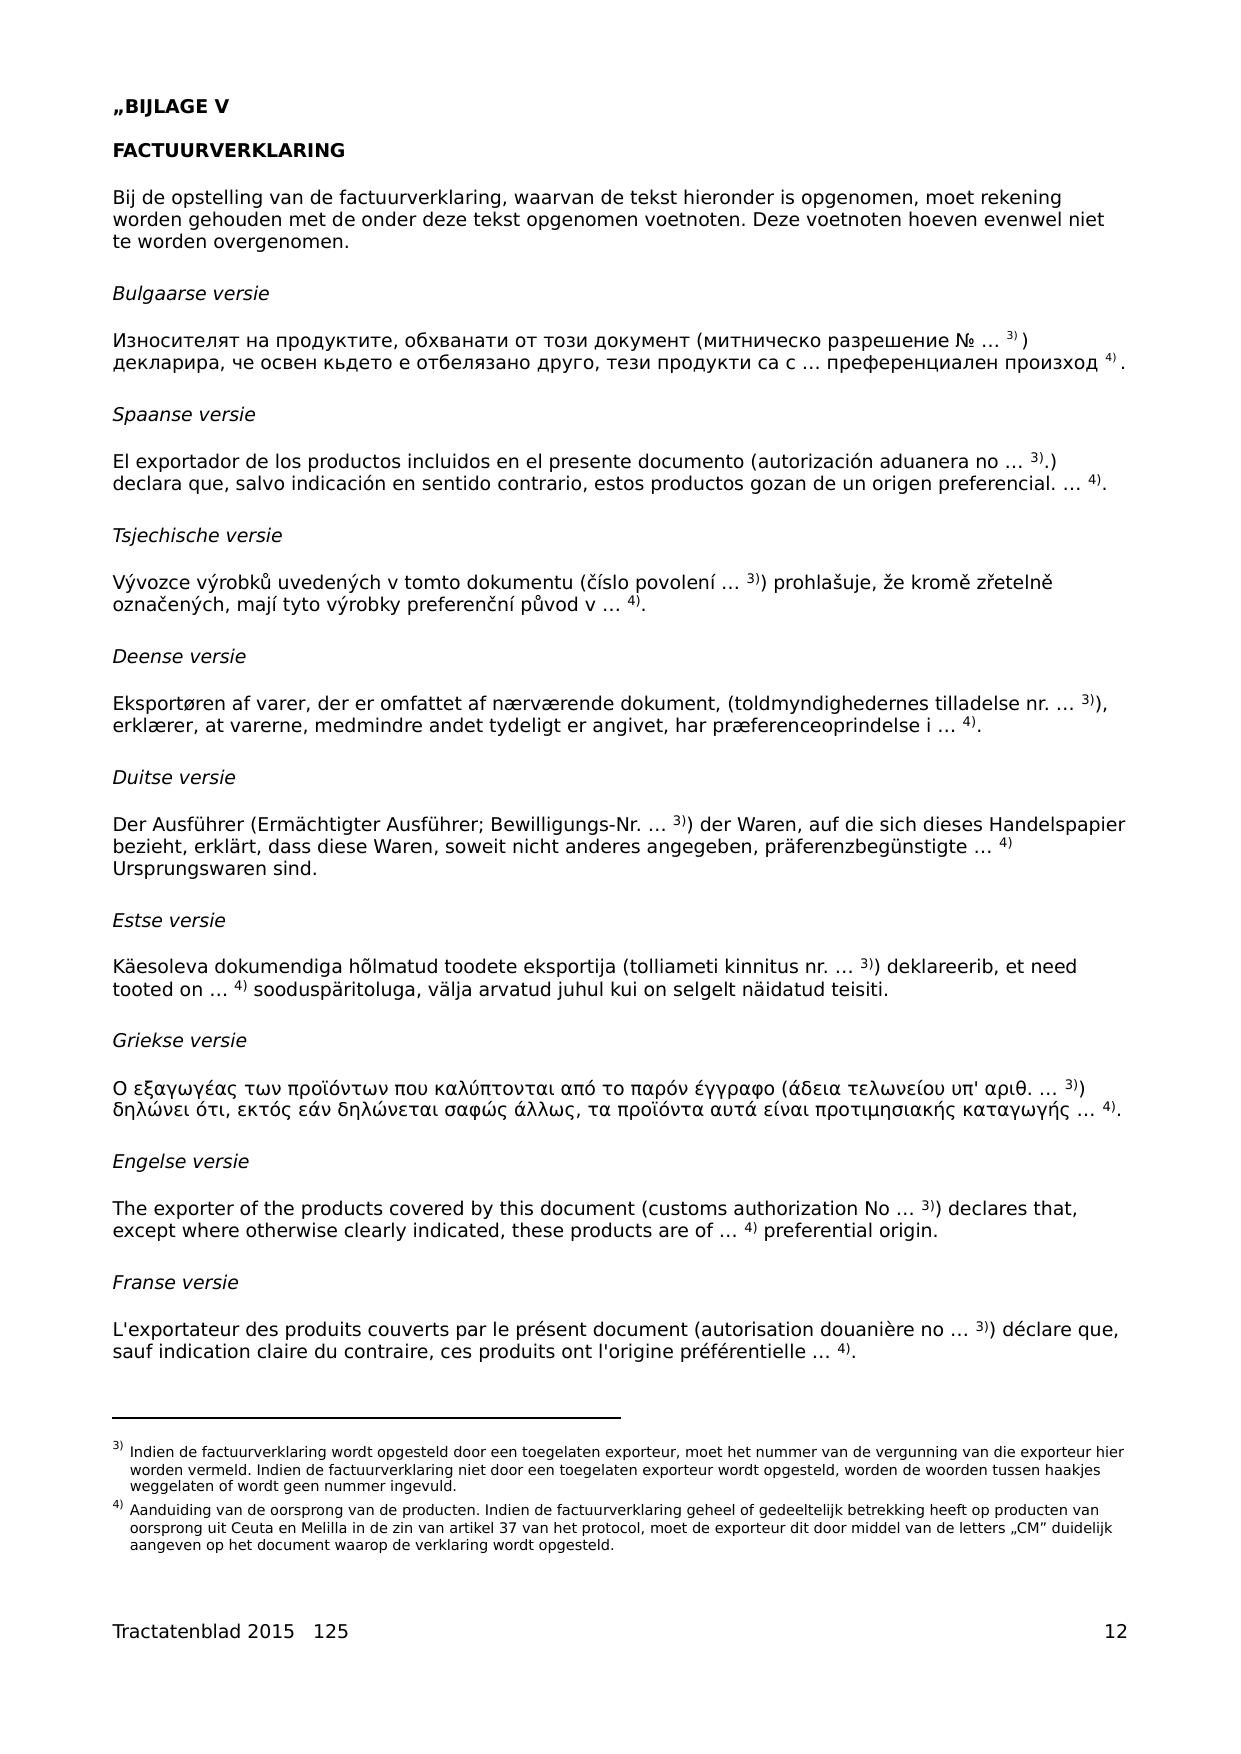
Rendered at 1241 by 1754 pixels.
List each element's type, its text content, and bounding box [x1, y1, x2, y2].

subtitle Engelse versie [112, 1151, 1128, 1173]
subtitle Franse versie [112, 1272, 1128, 1294]
text L'exportateur des produits couverts par le présent document (autorisation douanière no … 3)) déclare que, sauf indication claire du contraire, ces produits ont l'origine préférentielle … 4). [112, 1319, 1128, 1363]
subtitle Tsjechische versie [112, 525, 1128, 547]
text Aanduiding van de oorsprong van de producten. Indien de factuurverklaring geheel of gedeeltelijk betrekking heeft op producten van oorsprong uit Ceuta en Melilla in de zin van artikel 37 van het protocol, moet de exporteur dit door middel van de letters „CM” duidelijk aangeven op het document waarop de verklaring wordt opgesteld. [112, 1498, 1128, 1554]
subtitle Deense versie [112, 646, 1128, 668]
text The exporter of the products covered by this document (customs authorization No … 3)) declares that, except where otherwise clearly indicated, these products are of … 4) preferential origin. [112, 1198, 1128, 1242]
text Indien de factuurverklaring wordt opgesteld door een toegelaten exporteur, moet het nummer van de vergunning van die exporteur hier worden vermeld. Indien de factuurverklaring niet door een toegelaten exporteur wordt opgesteld, worden de woorden tussen haakjes weggelaten of wordt geen nummer ingevuld. [112, 1439, 1128, 1495]
subtitle „BIJLAGE V FACTUURVERKLARING [112, 96, 1128, 162]
text El exportador de los productos incluidos en el presente documento (autorización aduanera no … 3).) declara que, salvo indicación en sentido contrario, estos productos gozan de un origen preferencial. … 4). [112, 451, 1128, 495]
subtitle Spaanse versie [112, 404, 1128, 426]
subtitle Bulgaarse versie [112, 283, 1128, 305]
text Износителят на продуктите, обхванати от този документ (митническо разрешение № … ) декларира, че освен кьдето е отбелязано друго, тези продукти са с … преференциален произход . [112, 330, 1128, 374]
subtitle Griekse versie [112, 1030, 1128, 1052]
text Der Ausführer (Ermächtigter Ausführer; Bewilligungs-Nr. … 3)) der Waren, auf die sich dieses Handelspapier bezieht, erklärt, dass diese Waren, soweit nicht anderes angegeben, präferenzbegünstigte … 4) Ursprungswaren sind. [112, 813, 1128, 879]
subtitle Estse versie [112, 909, 1128, 931]
text Ο εξαγωγέας των προϊόντων που καλύπτονται από το παρόν έγγραφο (άδεια τελωνείου υπ' αριθ. … 3)) δηλώνει ότι, εκτός εάν δηλώνεται σαφώς άλλως, τα προϊόντα αυτά είναι προτιμησιακής καταγωγής … 4). [112, 1077, 1128, 1121]
subtitle Duitse versie [112, 767, 1128, 788]
text Vývozce výrobků uvedených v tomto dokumentu (číslo povolení … 3)) prohlašuje, že kromě zřetelně označených, mají tyto výrobky preferenční původ v … 4). [112, 572, 1128, 616]
text Käesoleva dokumendiga hõlmatud toodete eksportija (tolliameti kinnitus nr. … 3)) deklareerib, et need tooted on … 4) sooduspäritoluga, välja arvatud juhul kui on selgelt näidatud teisiti. [112, 956, 1128, 1000]
text Bij de opstelling van de factuurverklaring, waarvan de tekst hieronder is opgenomen, moet rekening worden gehouden met de onder deze tekst opgenomen voetnoten. Deze voetnoten hoeven evenwel niet te worden overgenomen. [112, 187, 1128, 253]
text Eksportøren af varer, der er omfattet af nærværende dokument, (toldmyndighedernes tilladelse nr. … 3)), erklærer, at varerne, medmindre andet tydeligt er angivet, har præferenceoprindelse i … 4). [112, 693, 1128, 737]
